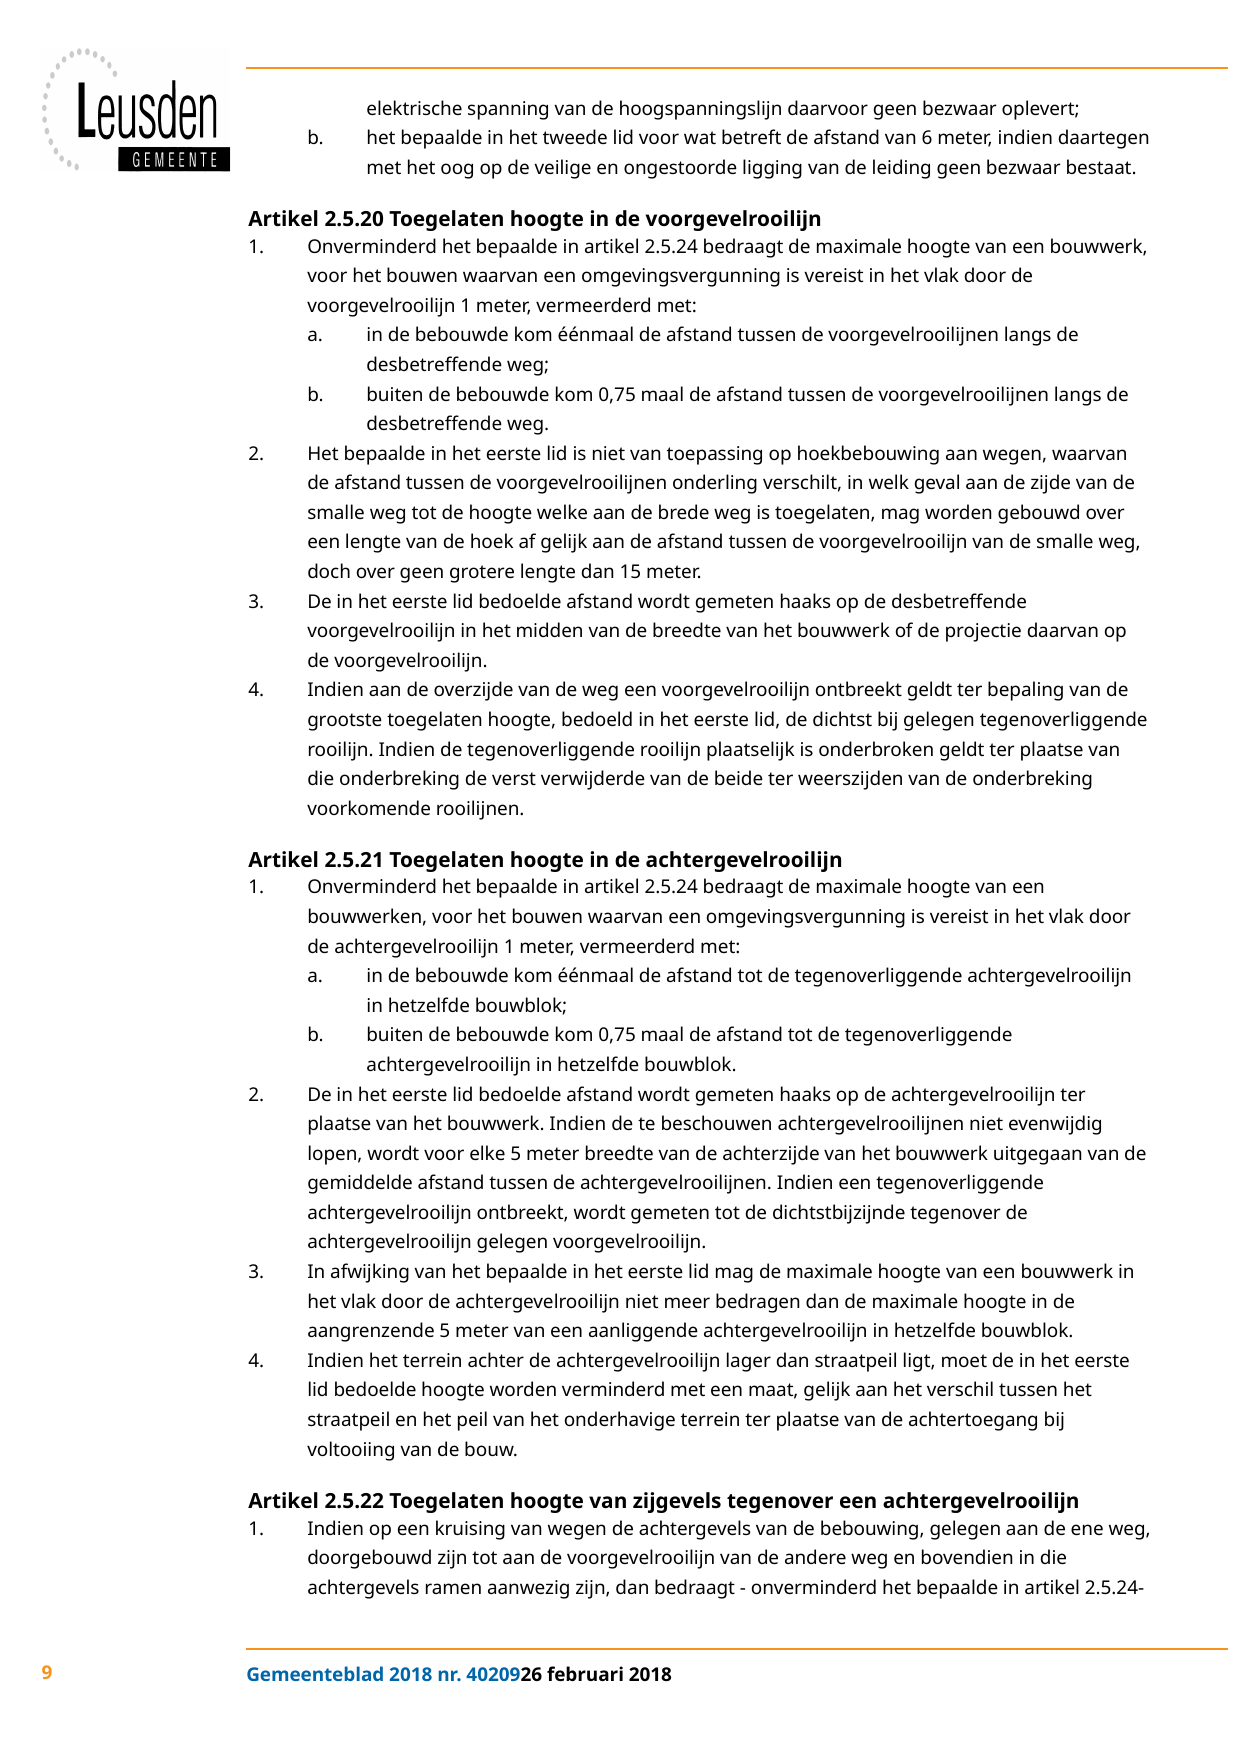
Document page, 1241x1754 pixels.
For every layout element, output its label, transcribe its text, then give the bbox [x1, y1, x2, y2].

list Onverminderd het bepaalde in artikel 2.5.24 bedraagt de maximale hoogte van een bouwwerk, voor het bouwen waarvan een omgevingsvergunning is vereist in het vlak door de voorgevelrooilijn 1 meter, vermeerderd met: [248, 233, 1152, 318]
list Indien op een kruising van wegen de achtergevels van de bebouwing, gelegen aan de ene weg, doorgebouwd zijn tot aan de voorgevelrooilijn van de andere weg en bovendien in die achtergevels ramen aanwezig zijn, dan bedraagt - onverminderd het bepaalde in artikel 2.5.24- [248, 1515, 1152, 1599]
list In afwijking van het bepaalde in het eerste lid mag de maximale hoogte van een bouwwerk in het vlak door de achtergevelrooilijn niet meer bedragen dan de maximale hoogte in de aangrenzende 5 meter van een aanliggende achtergevelrooilijn in hetzelfde bouwblok. [248, 1258, 1152, 1343]
text Artikel 2.5.20 Toegelaten hoogte in de voorgevelrooilijn [248, 204, 1152, 233]
list De in het eerste lid bedoelde afstand wordt gemeten haaks op de desbetreffende voorgevelrooilijn in het midden van de breedte van het bouwwerk of de projectie daarvan op de voorgevelrooilijn. [248, 588, 1152, 673]
list in de bebouwde kom éénmaal de afstand tot de tegenoverliggende achtergevelrooilijn in hetzelfde bouwblok; [307, 962, 1152, 1018]
list elektrische spanning van de hoogspanningslijn daarvoor geen bezwaar oplevert; [307, 95, 1152, 121]
list in de bebouwde kom éénmaal de afstand tussen de voorgevelrooilijnen langs de desbetreffende weg; [307, 322, 1152, 377]
text Artikel 2.5.22 Toegelaten hoogte van zijgevels tegenover een achtergevelrooilijn [248, 1486, 1152, 1515]
text Artikel 2.5.21 Toegelaten hoogte in de achtergevelrooilijn [248, 845, 1152, 874]
list Indien het terrein achter de achtergevelrooilijn lager dan straatpeil ligt, moet de in het eerste lid bedoelde hoogte worden verminderd met een maat, gelijk aan het verschil tussen het straatpeil en het peil van het onderhavige terrein ter plaatse van de achtertoegang bij voltooiing van de bouw. [248, 1347, 1152, 1462]
list buiten de bebouwde kom 0,75 maal de afstand tussen de voorgevelrooilijnen langs de desbetreffende weg. [307, 381, 1152, 436]
picture [41, 47, 231, 172]
list het bepaalde in het tweede lid voor wat betreft de afstand van 6 meter, indien daartegen met het oog op de veilige en ongestoorde ligging van de leiding geen bezwaar bestaat. [307, 124, 1152, 180]
list buiten de bebouwde kom 0,75 maal de afstand tot de tegenoverliggende achtergevelrooilijn in hetzelfde bouwblok. [307, 1022, 1152, 1077]
list De in het eerste lid bedoelde afstand wordt gemeten haaks op de achtergevelrooilijn ter plaatse van het bouwwerk. Indien de te beschouwen achtergevelrooilijnen niet evenwijdig lopen, wordt voor elke 5 meter breedte van de achterzijde van het bouwwerk uitgegaan van de gemiddelde afstand tussen de achtergevelrooilijnen. Indien een tegenoverliggende achtergevelrooilijn ontbreekt, wordt gemeten tot de dichtstbijzijnde tegenover de achtergevelrooilijn gelegen voorgevelrooilijn. [248, 1081, 1152, 1254]
list Onverminderd het bepaalde in artikel 2.5.24 bedraagt de maximale hoogte van een bouwwerken, voor het bouwen waarvan een omgevingsvergunning is vereist in het vlak door de achtergevelrooilijn 1 meter, vermeerderd met: [248, 874, 1152, 959]
list Het bepaalde in het eerste lid is niet van toepassing op hoekbebouwing aan wegen, waarvan de afstand tussen de voorgevelrooilijnen onderling verschilt, in welk geval aan de zijde van de smalle weg tot de hoogte welke aan de brede weg is toegelaten, mag worden gebouwd over een lengte van de hoek af gelijk aan de afstand tussen de voorgevelrooilijn van de smalle weg, doch over geen grotere lengte dan 15 meter. [248, 440, 1152, 584]
list Indien aan de overzijde van de weg een voorgevelrooilijn ontbreekt geldt ter bepaling van de grootste toegelaten hoogte, bedoeld in het eerste lid, de dichtst bij gelegen tegenoverliggende rooilijn. Indien de tegenoverliggende rooilijn plaatselijk is onderbroken geldt ter plaatse van die onderbreking de verst verwijderde van de beide ter weerszijden van de onderbreking voorkomende rooilijnen. [248, 677, 1152, 821]
